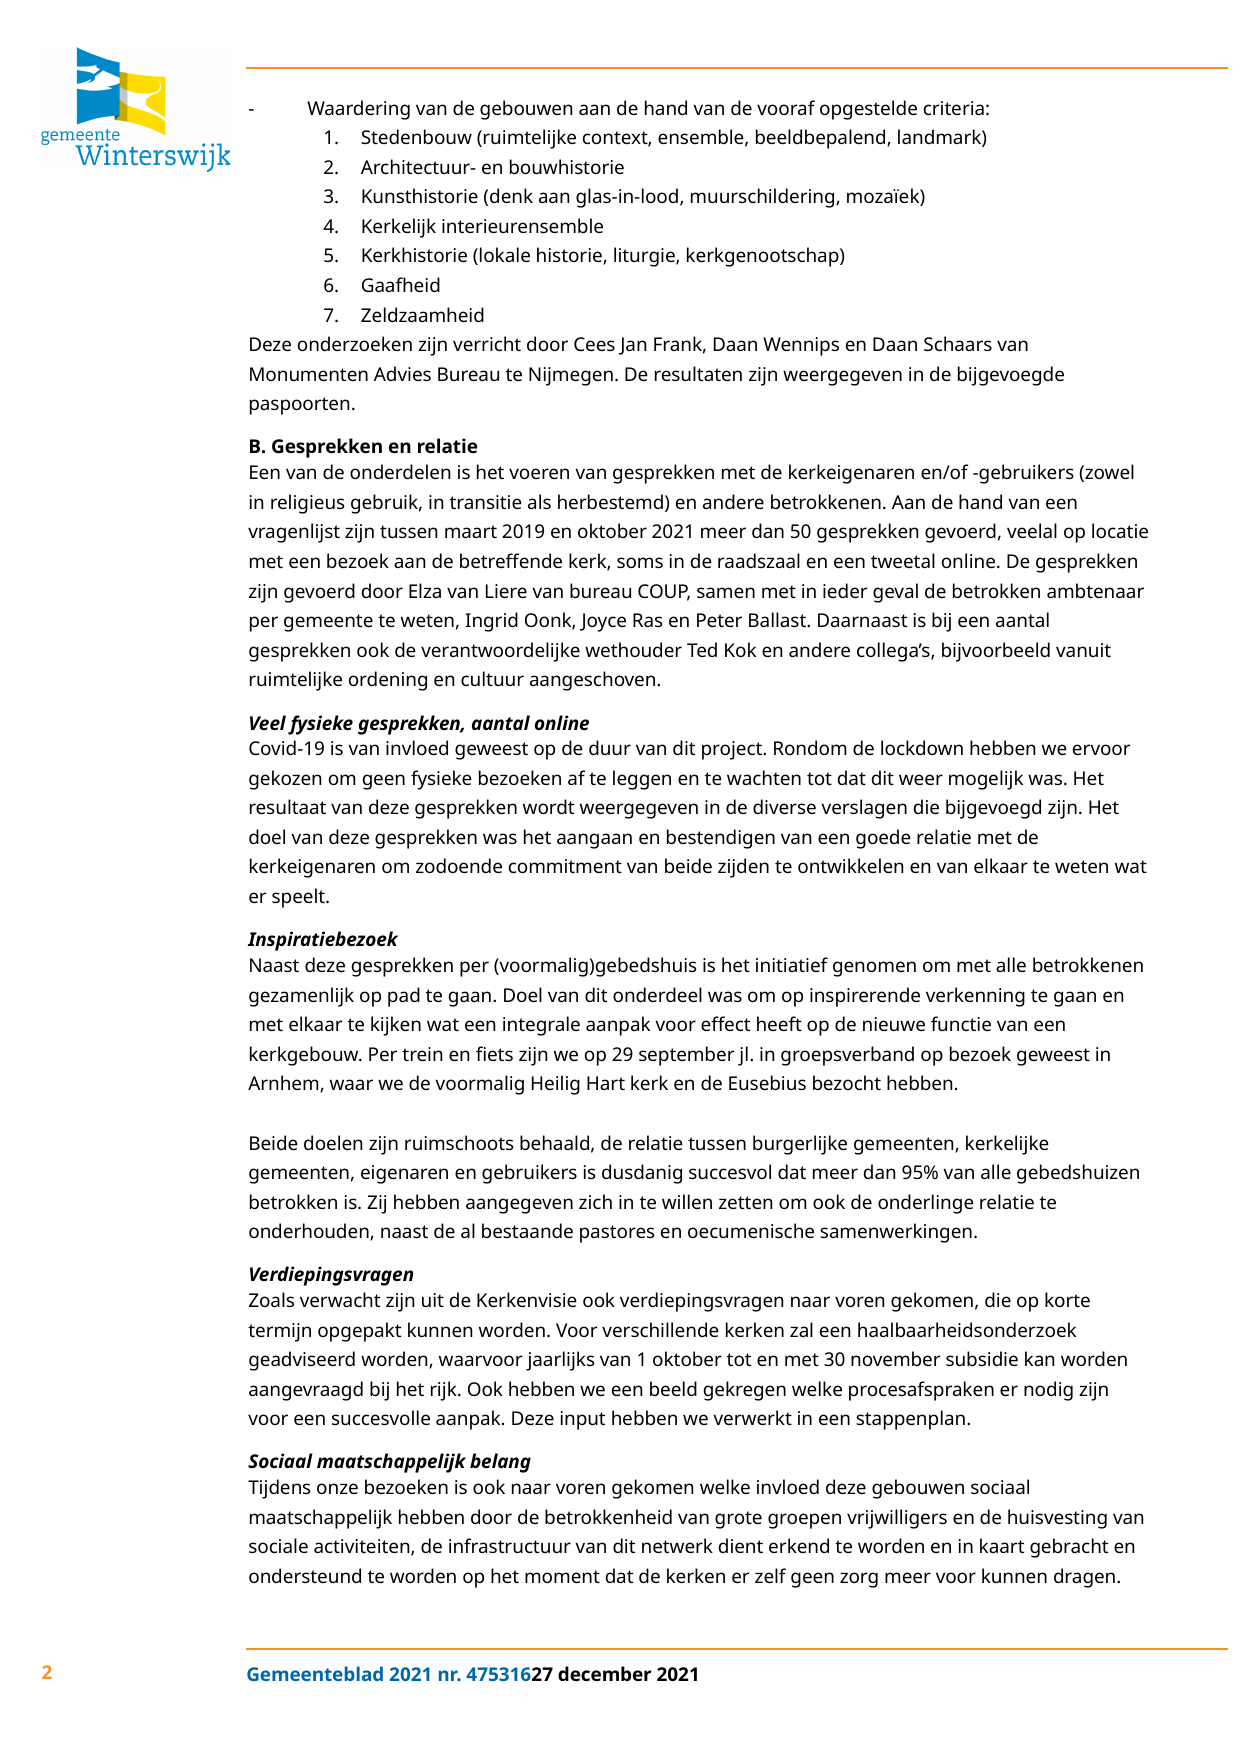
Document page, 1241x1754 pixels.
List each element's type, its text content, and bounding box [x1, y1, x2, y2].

list Waardering van de gebouwen aan de hand van de vooraf opgestelde criteria: [248, 95, 1152, 121]
text Naast deze gesprekken per (voormalig)gebedshuis is het initiatief genomen om met alle betrokkenen gezamenlijk op pad te gaan. Doel van dit onderdeel was om op inspirerende verkenning te gaan en met elkaar te kijken wat een integrale aanpak voor effect heeft op de nieuwe functie van een kerkgebouw. Per trein en fiets zijn we op 29 september jl. in groepsverband op bezoek geweest in Arnhem, waar we de voormalig Heilig Hart kerk en de Eusebius bezocht hebben. [248, 952, 1152, 1096]
picture [225, 153, 231, 162]
text Beide doelen zijn ruimschoots behaald, de relatie tussen burgerlijke gemeenten, kerkelijke gemeenten, eigenaren en gebruikers is dusdanig succesvol dat meer dan 95% van alle gebedshuizen betrokken is. Zij hebben aangegeven zich in te willen zetten om ook de onderlinge relatie te onderhouden, naast de al bestaande pastores en oecumenische samenwerkingen. [248, 1130, 1152, 1244]
text Zoals verwacht zijn uit de Kerkenvisie ook verdiepingsvragen naar voren gekomen, die op korte termijn opgepakt kunnen worden. Voor verschillende kerken zal een haalbaarheidsonderzoek geadviseerd worden, waarvoor jaarlijks van 1 oktober tot en met 30 november subsidie kan worden aangevraagd bij het rijk. Ook hebben we een beeld gekregen welke procesafspraken er nodig zijn voor een succesvolle aanpak. Deze input hebben we verwerkt in een stappenplan. [248, 1287, 1152, 1431]
list Zeldzaamheid [323, 302, 1152, 328]
text Tijdens onze bezoeken is ook naar voren gekomen welke invloed deze gebouwen sociaal maatschappelijk hebben door de betrokkenheid van grote groepen vrijwilligers en de huisvesting van sociale activiteiten, de infrastructuur van dit netwerk dient erkend te worden en in kaart gebracht en ondersteund te worden op het moment dat de kerken er zelf geen zorg meer voor kunnen dragen. [248, 1474, 1152, 1589]
text Een van de onderdelen is het voeren van gesprekken met de kerkeigenaren en/of -gebruikers (zowel in religieus gebruik, in transitie als herbestemd) en andere betrokkenen. Aan de hand van een vragenlijst zijn tussen maart 2019 en oktober 2021 meer dan 50 gesprekken gevoerd, veelal op locatie met een bezoek aan de betreffende kerk, soms in de raadszaal en een tweetal online. De gesprekken zijn gevoerd door Elza van Liere van bureau COUP, samen met in ieder geval de betrokken ambtenaar per gemeente te weten, Ingrid Oonk, Joyce Ras en Peter Ballast. Daarnaast is bij een aantal gesprekken ook de verantwoordelijke wethouder Ted Kok en andere collega’s, bijvoorbeeld vanuit ruimtelijke ordening en cultuur aangeschoven. [248, 459, 1152, 692]
picture [41, 47, 231, 172]
list Stedenbouw (ruimtelijke context, ensemble, beeldbepalend, landmark) [323, 124, 1152, 150]
list Kunsthistorie (denk aan glas-in-lood, muurschildering, mozaïek) [323, 183, 1152, 209]
list Kerkhistorie (lokale historie, liturgie, kerkgenootschap) [323, 243, 1152, 268]
text Covid-19 is van invloed geweest op de duur van dit project. Rondom de lockdown hebben we ervoor gekozen om geen fysieke bezoeken af te leggen en te wachten tot dat dit weer mogelijk was. Het resultaat van deze gesprekken wordt weergegeven in de diverse verslagen die bijgevoegd zijn. Het doel van deze gesprekken was het aangaan en bestendigen van een goede relatie met de kerkeigenaren om zodoende commitment van beide zijden te ontwikkelen en van elkaar te weten wat er speelt. [248, 735, 1152, 909]
text Veel fysieke gesprekken, aantal online [248, 710, 1152, 735]
text Deze onderzoeken zijn verricht door Cees Jan Frank, Daan Wennips en Daan Schaars van Monumenten Advies Bureau te Nijmegen. De resultaten zijn weergegeven in de bijgevoegde paspoorten. [248, 331, 1152, 416]
text Inspiratiebezoek [248, 926, 1152, 952]
list Kerkelijk interieurensemble [323, 213, 1152, 239]
list Gaafheid [323, 272, 1152, 298]
text B. Gesprekken en relatie [248, 434, 1152, 459]
text Sociaal maatschappelijk belang [248, 1449, 1152, 1474]
list Architectuur- en bouwhistorie [323, 154, 1152, 180]
text Verdiepingsvragen [248, 1262, 1152, 1287]
